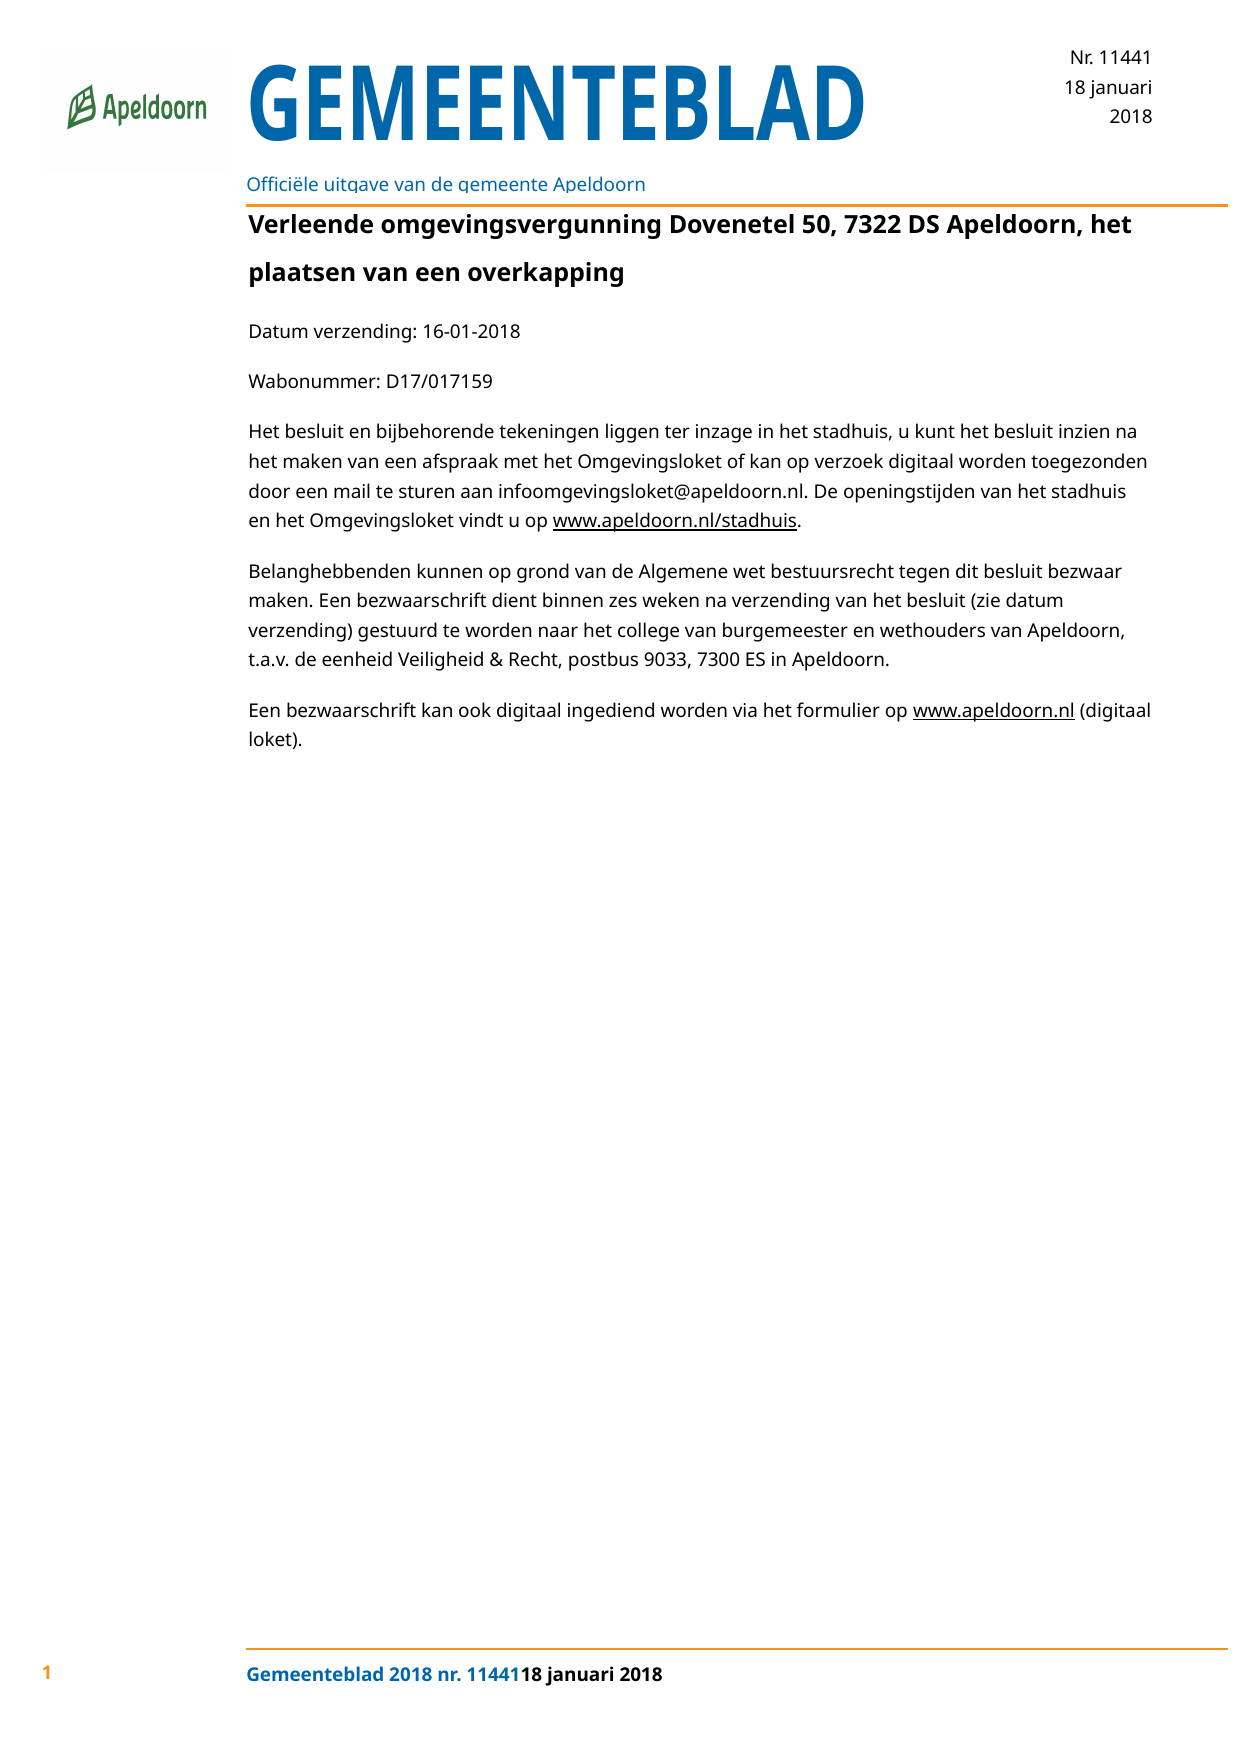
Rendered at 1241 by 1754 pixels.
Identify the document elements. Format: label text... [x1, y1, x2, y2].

text Een bezwaarschrift kan ook digitaal ingediend worden via het formulier op www.apeldoorn.nl (digitaal loket). [248, 697, 1152, 752]
text Verleende omgevingsvergunning Dovenetel 50, 7322 DS Apeldoorn, het plaatsen van een overkapping [248, 207, 1152, 288]
text Wabonummer: D17/017159 [248, 368, 1152, 394]
picture [41, 47, 231, 172]
text Datum verzending: 16-01-2018 [248, 318, 1152, 344]
text Het besluit en bijbehorende tekeningen liggen ter inzage in het stadhuis, u kunt het besluit inzien na het maken van een afspraak met het Omgevingsloket of kan op verzoek digitaal worden toegezonden door een mail te sturen aan infoomgevingsloket@apeldoorn.nl. De openingstijden van het stadhuis en het Omgevingsloket vindt u op www.apeldoorn.nl/stadhuis. [248, 419, 1152, 533]
text Belanghebbenden kunnen op grond van de Algemene wet bestuursrecht tegen dit besluit bezwaar maken. Een bezwaarschrift dient binnen zes weken na verzending van het besluit (zie datum verzending) gestuurd te worden naar het college van burgemeester en wethouders van Apeldoorn, t.a.v. de eenheid Veiligheid & Recht, postbus 9033, 7300 ES in Apeldoorn. [248, 558, 1152, 672]
